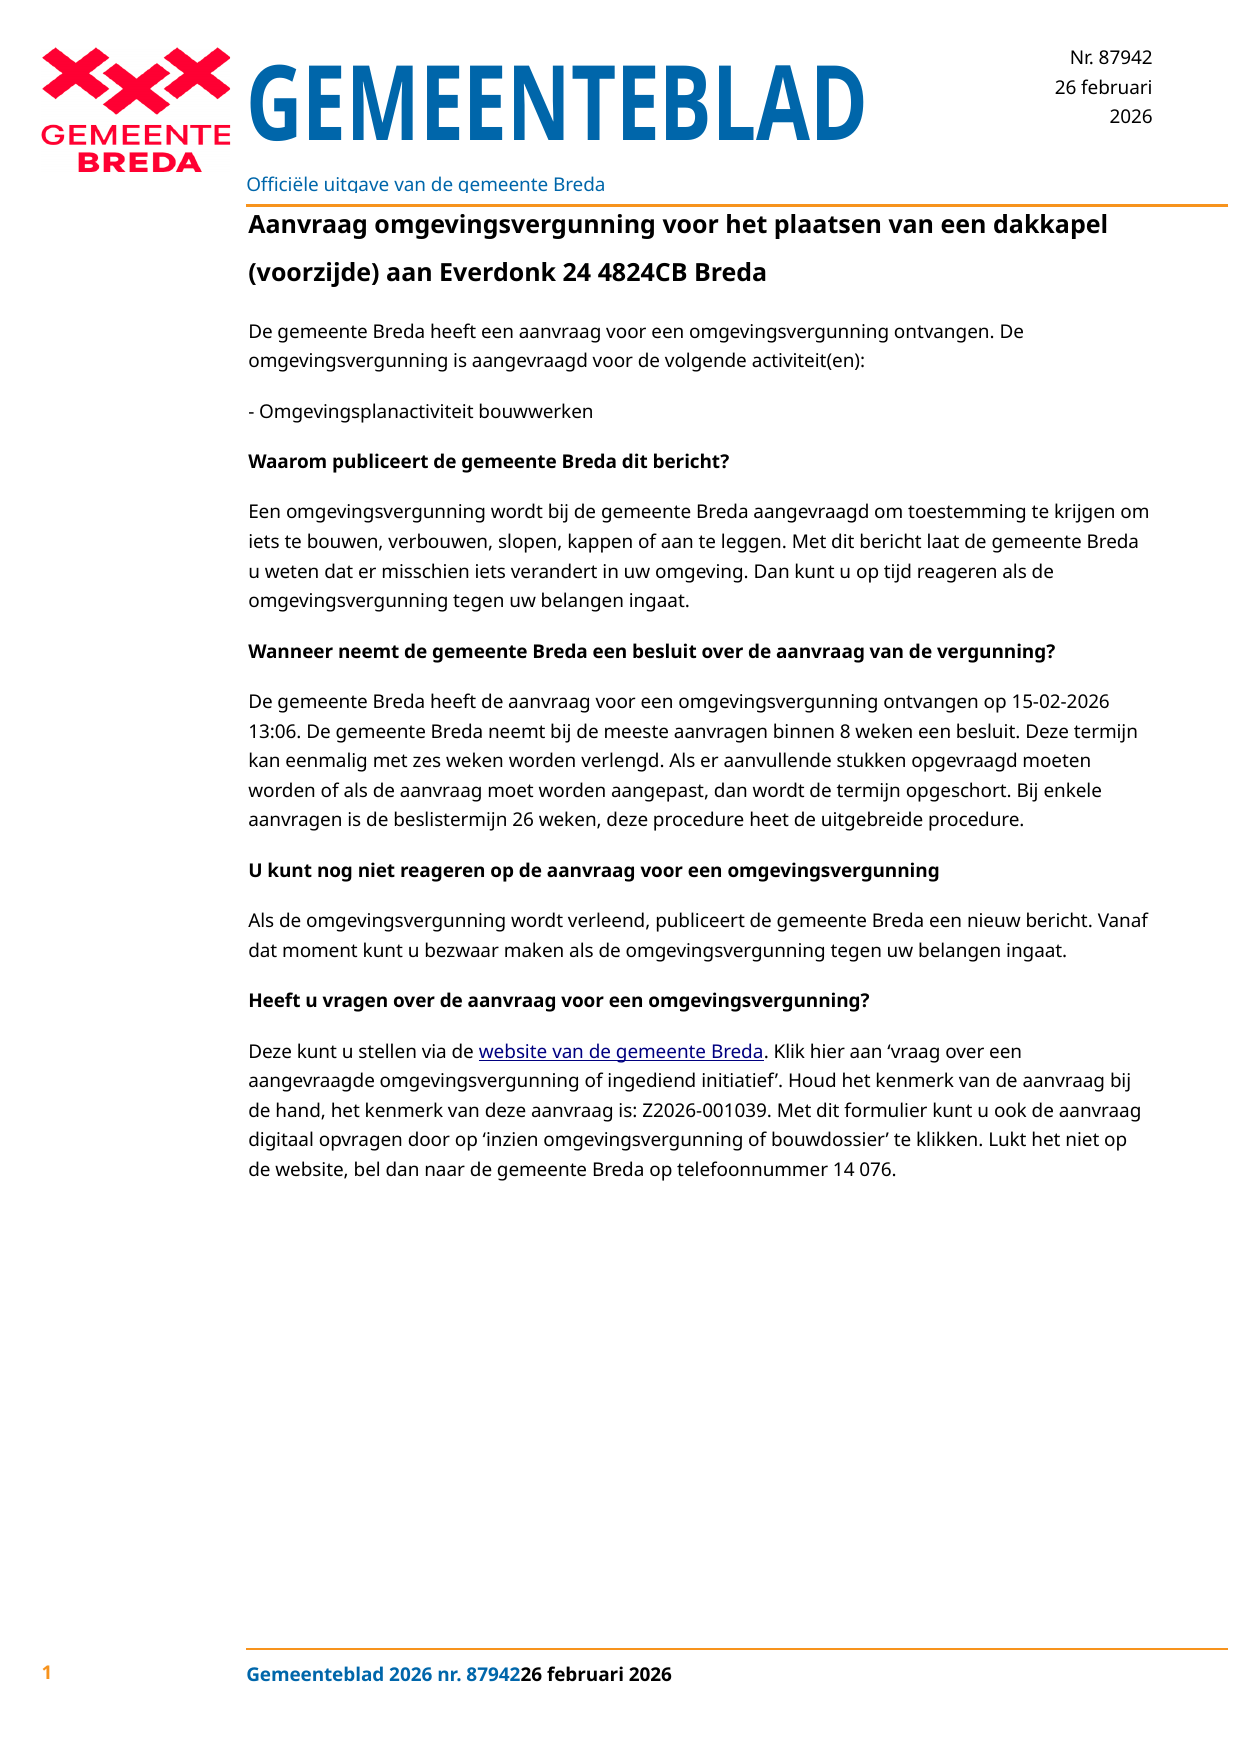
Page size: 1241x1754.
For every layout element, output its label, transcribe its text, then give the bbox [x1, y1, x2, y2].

text - Omgevingsplanactiviteit bouwwerken [248, 398, 1152, 424]
text Waarom publiceert de gemeente Breda dit bericht? [248, 448, 1152, 474]
text Als de omgevingsvergunning wordt verleend, publiceert de gemeente Breda een nieuw bericht. Vanaf dat moment kunt u bezwaar maken als de omgevingsvergunning tegen uw belangen ingaat. [248, 907, 1152, 963]
text Deze kunt u stellen via de website van de gemeente Breda. Klik hier aan ‘vraag over een aangevraagde omgevingsvergunning of ingediend initiatief’. Houd het kenmerk van de aanvraag bij de hand, het kenmerk van deze aanvraag is: Z2026-001039. Met dit formulier kunt u ook de aanvraag digitaal opvragen door op ‘inzien omgevingsvergunning of bouwdossier’ te klikken. Lukt het niet op de website, bel dan naar de gemeente Breda op telefoonnummer 14 076. [248, 1038, 1152, 1182]
text De gemeente Breda heeft een aanvraag voor een omgevingsvergunning ontvangen. De omgevingsvergunning is aangevraagd voor de volgende activiteit(en): [248, 318, 1152, 373]
text Een omgevingsvergunning wordt bij de gemeente Breda aangevraagd om toestemming te krijgen om iets te bouwen, verbouwen, slopen, kappen of aan te leggen. Met dit bericht laat de gemeente Breda u weten dat er misschien iets verandert in uw omgeving. Dan kunt u op tijd reageren als de omgevingsvergunning tegen uw belangen ingaat. [248, 499, 1152, 613]
text Wanneer neemt de gemeente Breda een besluit over de aanvraag van de vergunning? [248, 638, 1152, 664]
text Heeft u vragen over de aanvraag voor een omgevingsvergunning? [248, 987, 1152, 1013]
text U kunt nog niet reageren op de aanvraag voor een omgevingsvergunning [248, 857, 1152, 883]
text Aanvraag omgevingsvergunning voor het plaatsen van een dakkapel (voorzijde) aan Everdonk 24 4824CB Breda [248, 207, 1152, 288]
text De gemeente Breda heeft de aanvraag voor een omgevingsvergunning ontvangen op 15-02-2026 13:06. De gemeente Breda neemt bij de meeste aanvragen binnen 8 weken een besluit. Deze termijn kan eenmalig met zes weken worden verlengd. Als er aanvullende stukken opgevraagd moeten worden of als de aanvraag moet worden aangepast, dan wordt de termijn opgeschort. Bij enkele aanvragen is de beslistermijn 26 weken, deze procedure heet de uitgebreide procedure. [248, 688, 1152, 832]
picture [41, 47, 231, 172]
